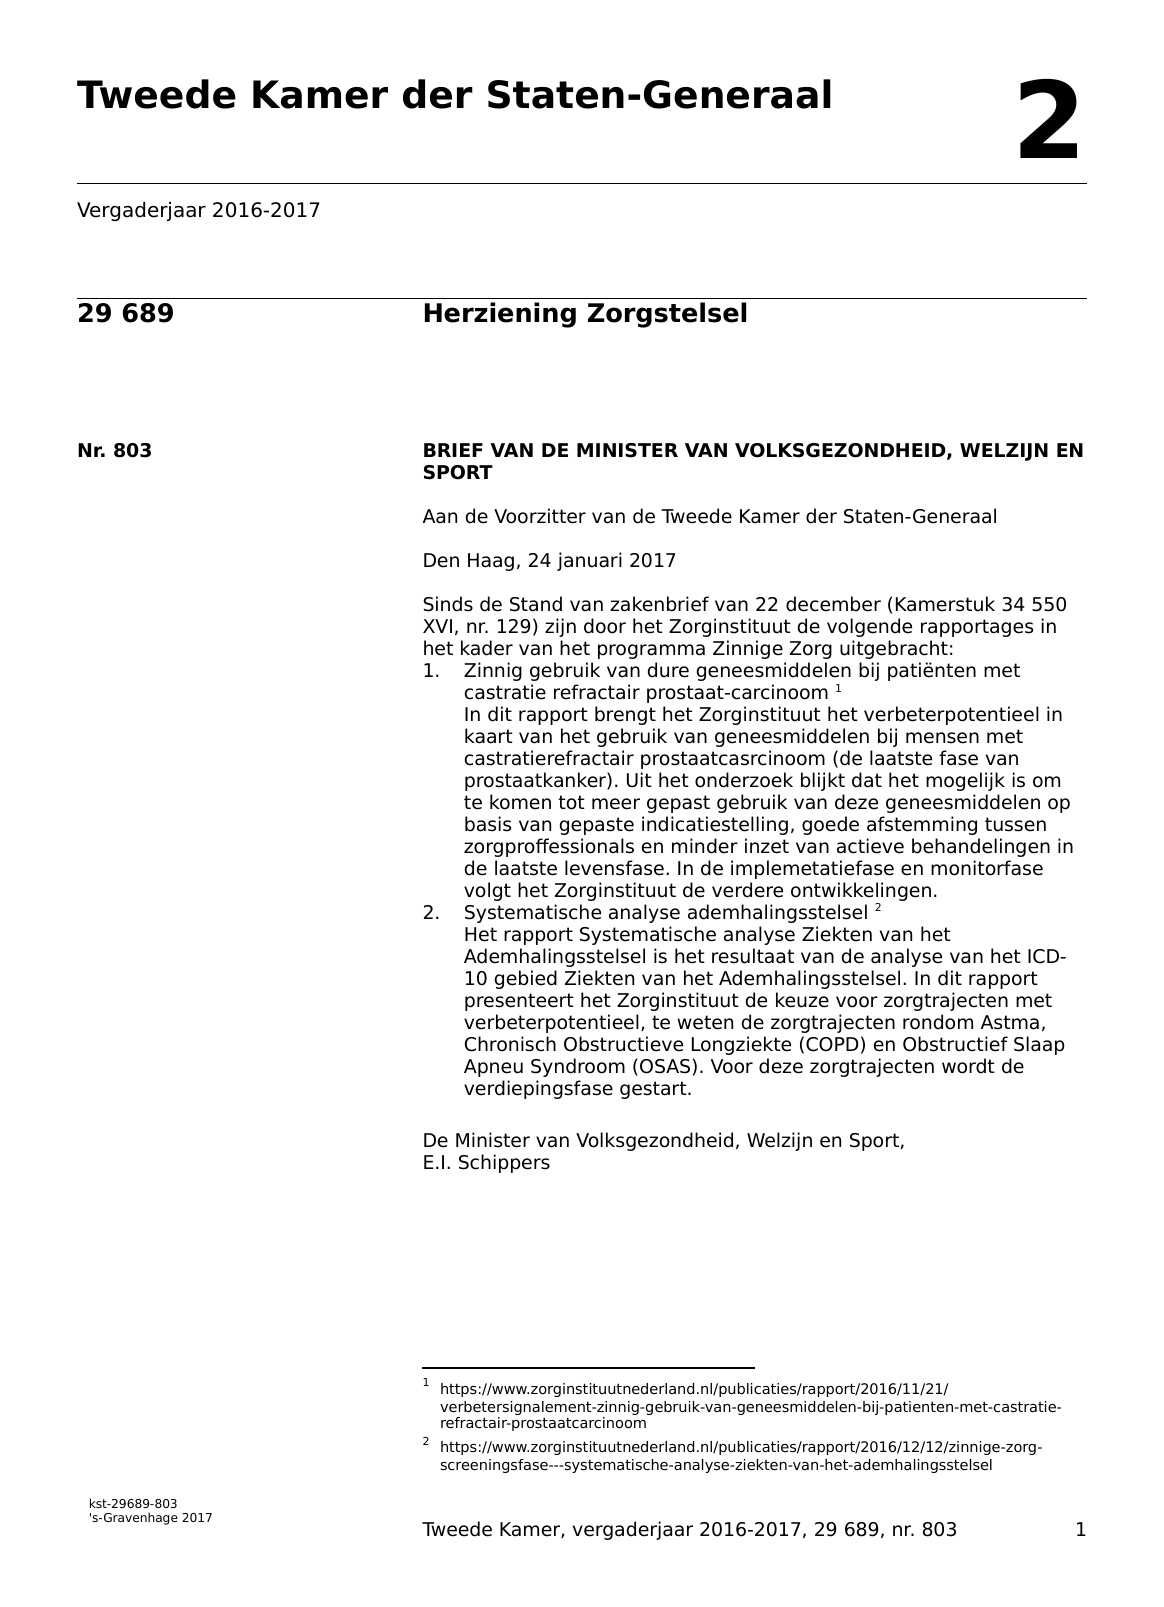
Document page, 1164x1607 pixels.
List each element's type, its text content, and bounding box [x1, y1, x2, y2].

text Sinds de Stand van zakenbrief van 22 december (Kamerstuk 34 550 XVI, nr. 129) zijn door het Zorginstituut de volgende rapportages in het kader van het programma Zinnige Zorg uitgebracht: [422, 594, 1087, 660]
subtitle Nr. 803 BRIEF VAN DE MINISTER VAN VOLKSGEZONDHEID, WELZIJN EN SPORT [77, 440, 1087, 484]
table_cell Vergaderjaar 2016-2017 [77, 184, 1087, 298]
table_header Tweede Kamer der Staten-Generaal [77, 59, 886, 183]
text 2. Systematische analyse ademhalingsstelsel [422, 902, 1087, 924]
text Het rapport Systematische analyse Ziekten van het Ademhalingsstelsel is het resultaat van de analyse van het ICD-10 gebied Ziekten van het Ademhalingsstelsel. In dit rapport presenteert het Zorginstituut de keuze voor zorgtrajecten met verbeterpotentieel, te weten de zorgtrajecten rondom Astma, Chronisch Obstructieve Longziekte (COPD) en Obstructief Slaap Apneu Syndroom (OSAS). Voor deze zorgtrajecten wordt de verdiepingsfase gestart. [464, 924, 1087, 1100]
text Aan de Voorzitter van de Tweede Kamer der Staten-Generaal [422, 506, 1087, 528]
table_header 2 [886, 59, 1087, 183]
text 1. Zinnig gebruik van dure geneesmiddelen bij patiënten met castratie refractair prostaat-carcinoom [422, 660, 1087, 704]
text Den Haag, 24 januari 2017 [422, 550, 1087, 572]
text 's-Gravenhage 2017 [88, 1511, 323, 1525]
text kst-29689-803 [88, 1497, 323, 1511]
text https://www.zorginstituutnederland.nl/publicaties/rapport/2016/12/12/zinnige-zorg-screeningsfase---systematische-analyse-ziekten-van-het-ademhalingsstelsel [422, 1435, 1087, 1474]
text In dit rapport brengt het Zorginstituut het verbeterpotentieel in kaart van het gebruik van geneesmiddelen bij mensen met castratierefractair prostaatcasrcinoom (de laatste fase van prostaatkanker). Uit het onderzoek blijkt dat het mogelijk is om te komen tot meer gepast gebruik van deze geneesmiddelen op basis van gepaste indicatiestelling, goede afstemming tussen zorgproffessionals en minder inzet van actieve behandelingen in de laatste levensfase. In de implemetatiefase en monitorfase volgt het Zorginstituut de verdere ontwikkelingen. [464, 704, 1087, 902]
text De Minister van Volksgezondheid, Welzijn en Sport, E.I. Schippers [422, 1130, 1087, 1174]
text https://www.zorginstituutnederland.nl/publicaties/rapport/2016/11/21/verbetersignalement-zinnig-gebruik-van-geneesmiddelen-bij-patienten-met-castratie-refractair-prostaatcarcinoom [422, 1377, 1087, 1432]
subtitle 29 689 Herziening Zorgstelsel [77, 299, 1087, 329]
